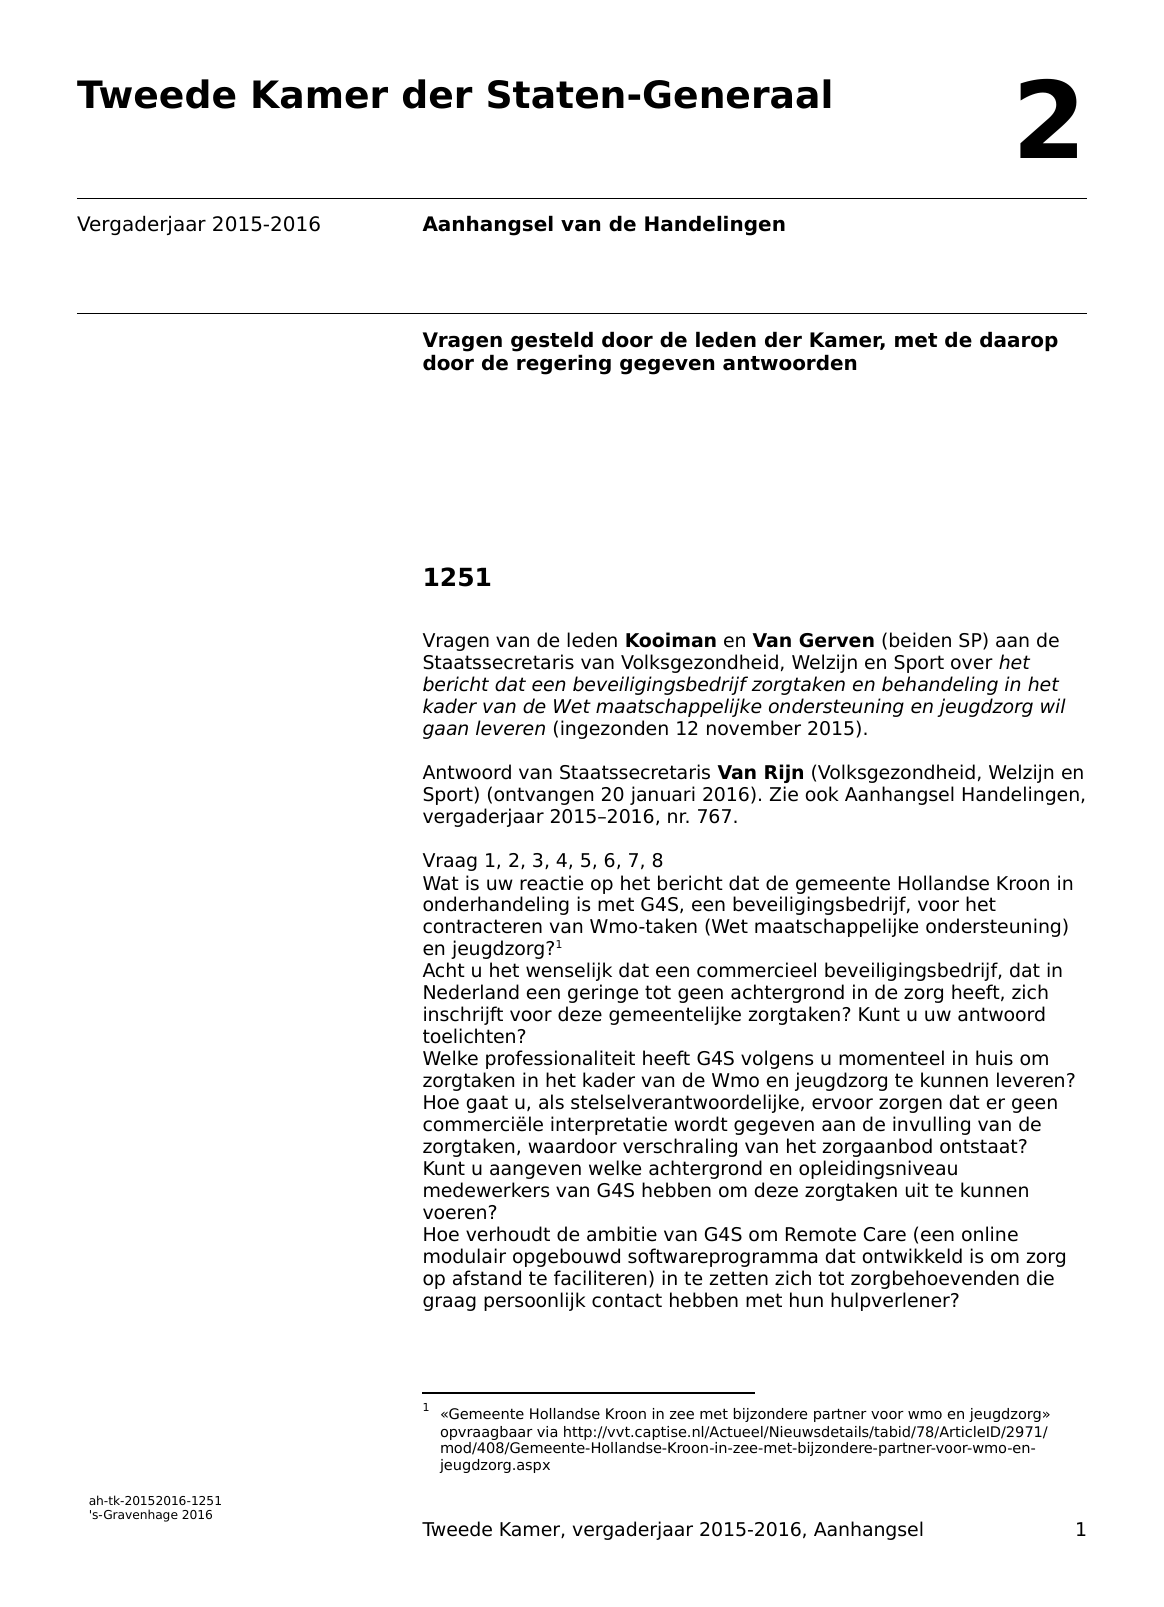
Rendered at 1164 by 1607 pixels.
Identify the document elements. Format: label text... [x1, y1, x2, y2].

text Antwoord van Staatssecretaris Van Rijn (Volksgezondheid, Welzijn en Sport) (ontvangen 20 januari 2016). Zie ook Aanhangsel Handelingen, vergaderjaar 2015–2016, nr. 767. [422, 762, 1087, 828]
table_cell Vergaderjaar 2015-2016 [77, 199, 422, 313]
table_cell Vragen gesteld door de leden der Kamer, met de daarop door de regering gegeven antwoorden [422, 314, 1087, 375]
text 's-Gravenhage 2016 [88, 1508, 323, 1522]
text Hoe gaat u, als stelselverantwoordelijke, ervoor zorgen dat er geen commerciële interpretatie wordt gegeven aan de invulling van de zorgtaken, waardoor verschraling van het zorgaanbod ontstaat? [422, 1092, 1087, 1158]
text Vraag 1, 2, 3, 4, 5, 6, 7, 8 [422, 850, 1087, 872]
table_cell Aanhangsel van de Handelingen [422, 199, 1087, 313]
table_header 2 [886, 59, 1087, 198]
text Acht u het wenselijk dat een commercieel beveiligingsbedrijf, dat in Nederland een geringe tot geen achtergrond in de zorg heeft, zich inschrijft voor deze gemeentelijke zorgtaken? Kunt u uw antwoord toelichten? [422, 960, 1087, 1048]
text Wat is uw reactie op het bericht dat de gemeente Hollandse Kroon in onderhandeling is met G4S, een beveiligingsbedrijf, voor het contracteren van Wmo-taken (Wet maatschappelijke ondersteuning) en jeugdzorg? [422, 872, 1087, 960]
text Welke professionaliteit heeft G4S volgens u momenteel in huis om zorgtaken in het kader van de Wmo en jeugdzorg te kunnen leveren? [422, 1048, 1087, 1092]
text ah-tk-20152016-1251 [88, 1494, 323, 1508]
text «Gemeente Hollandse Kroon in zee met bijzondere partner voor wmo en jeugdzorg» opvraagbaar via http://vvt.captise.nl/Actueel/Nieuwsdetails/tabid/78/ArticleID/2971/mod/408/Gemeente-Hollandse-Kroon-in-zee-met-bijzondere-partner-voor-wmo-en-jeugdzorg.aspx [422, 1402, 1087, 1474]
table_cell [77, 314, 422, 375]
text Vragen van de leden Kooiman en Van Gerven (beiden SP) aan de Staatssecretaris van Volksgezondheid, Welzijn en Sport over het bericht dat een beveiligingsbedrijf zorgtaken en behandeling in het kader van de Wet maatschappelijke ondersteuning en jeugdzorg wil gaan leveren (ingezonden 12 november 2015). [422, 630, 1087, 740]
text Kunt u aangeven welke achtergrond en opleidingsniveau medewerkers van G4S hebben om deze zorgtaken uit te kunnen voeren? [422, 1158, 1087, 1224]
text Hoe verhoudt de ambitie van G4S om Remote Care (een online modulair opgebouwd softwareprogramma dat ontwikkeld is om zorg op afstand te faciliteren) in te zetten zich tot zorgbehoevenden die graag persoonlijk contact hebben met hun hulpverlener? [422, 1224, 1087, 1312]
text 1251 [422, 563, 1087, 592]
table_header Tweede Kamer der Staten-Generaal [77, 59, 886, 198]
